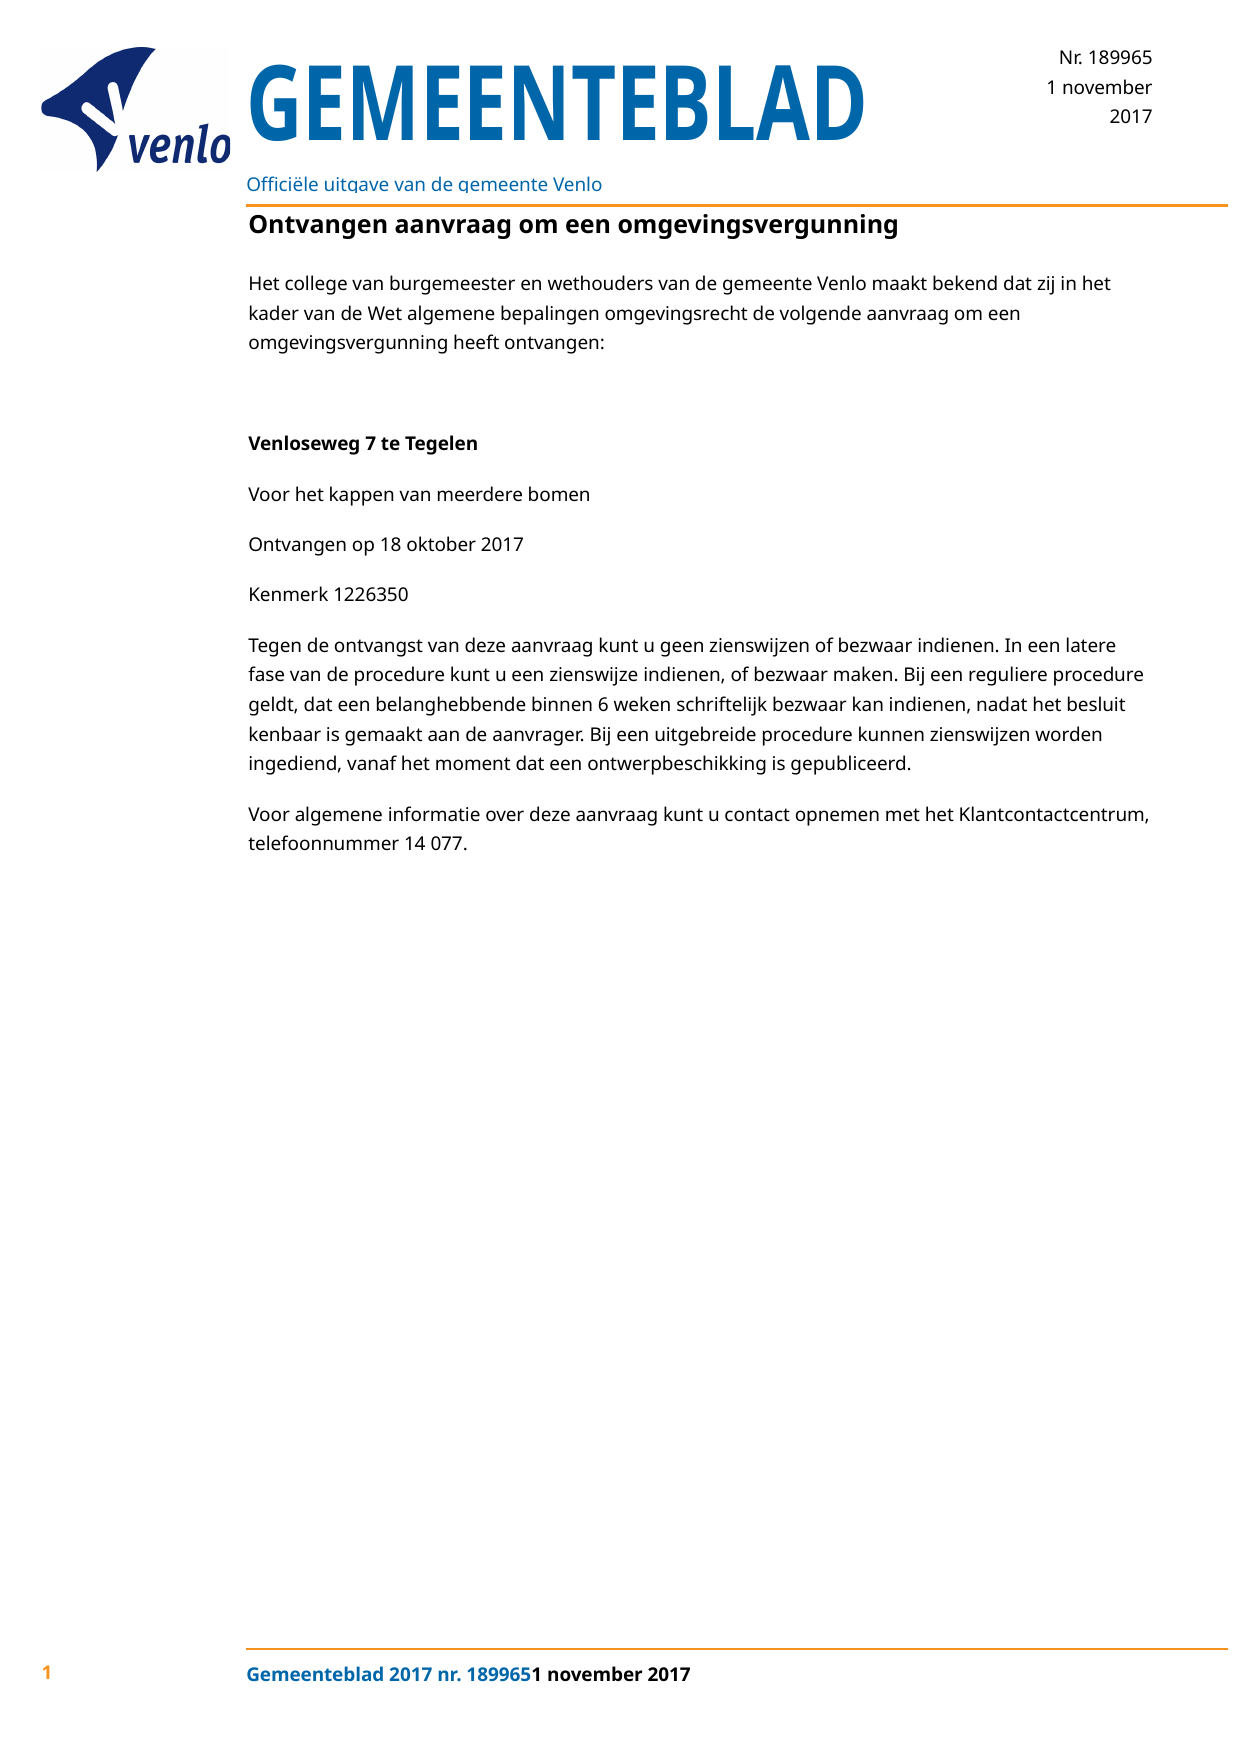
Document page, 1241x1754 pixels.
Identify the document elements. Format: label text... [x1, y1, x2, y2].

text Tegen de ontvangst van deze aanvraag kunt u geen zienswijzen of bezwaar indienen. In een latere fase van de procedure kunt u een zienswijze indienen, of bezwaar maken. Bij een reguliere procedure geldt, dat een belanghebbende binnen 6 weken schriftelijk bezwaar kan indienen, nadat het besluit kenbaar is gemaakt aan de aanvrager. Bij een uitgebreide procedure kunnen zienswijzen worden ingediend, vanaf het moment dat een ontwerpbeschikking is gepubliceerd. [248, 632, 1152, 776]
picture [41, 47, 231, 172]
text Voor algemene informatie over deze aanvraag kunt u contact opnemen met het Klantcontactcentrum, telefoonnummer 14 077. [248, 801, 1152, 856]
text Kenmerk 1226350 [248, 582, 1152, 607]
text Venloseweg 7 te Tegelen [248, 430, 1152, 456]
text Ontvangen op 18 oktober 2017 [248, 531, 1152, 557]
text Voor het kappen van meerdere bomen [248, 481, 1152, 506]
text Ontvangen aanvraag om een omgevingsvergunning [248, 207, 1152, 241]
text Het college van burgemeester en wethouders van de gemeente Venlo maakt bekend dat zij in het kader van de Wet algemene bepalingen omgevingsrecht de volgende aanvraag om een omgevingsvergunning heeft ontvangen: [248, 270, 1152, 355]
